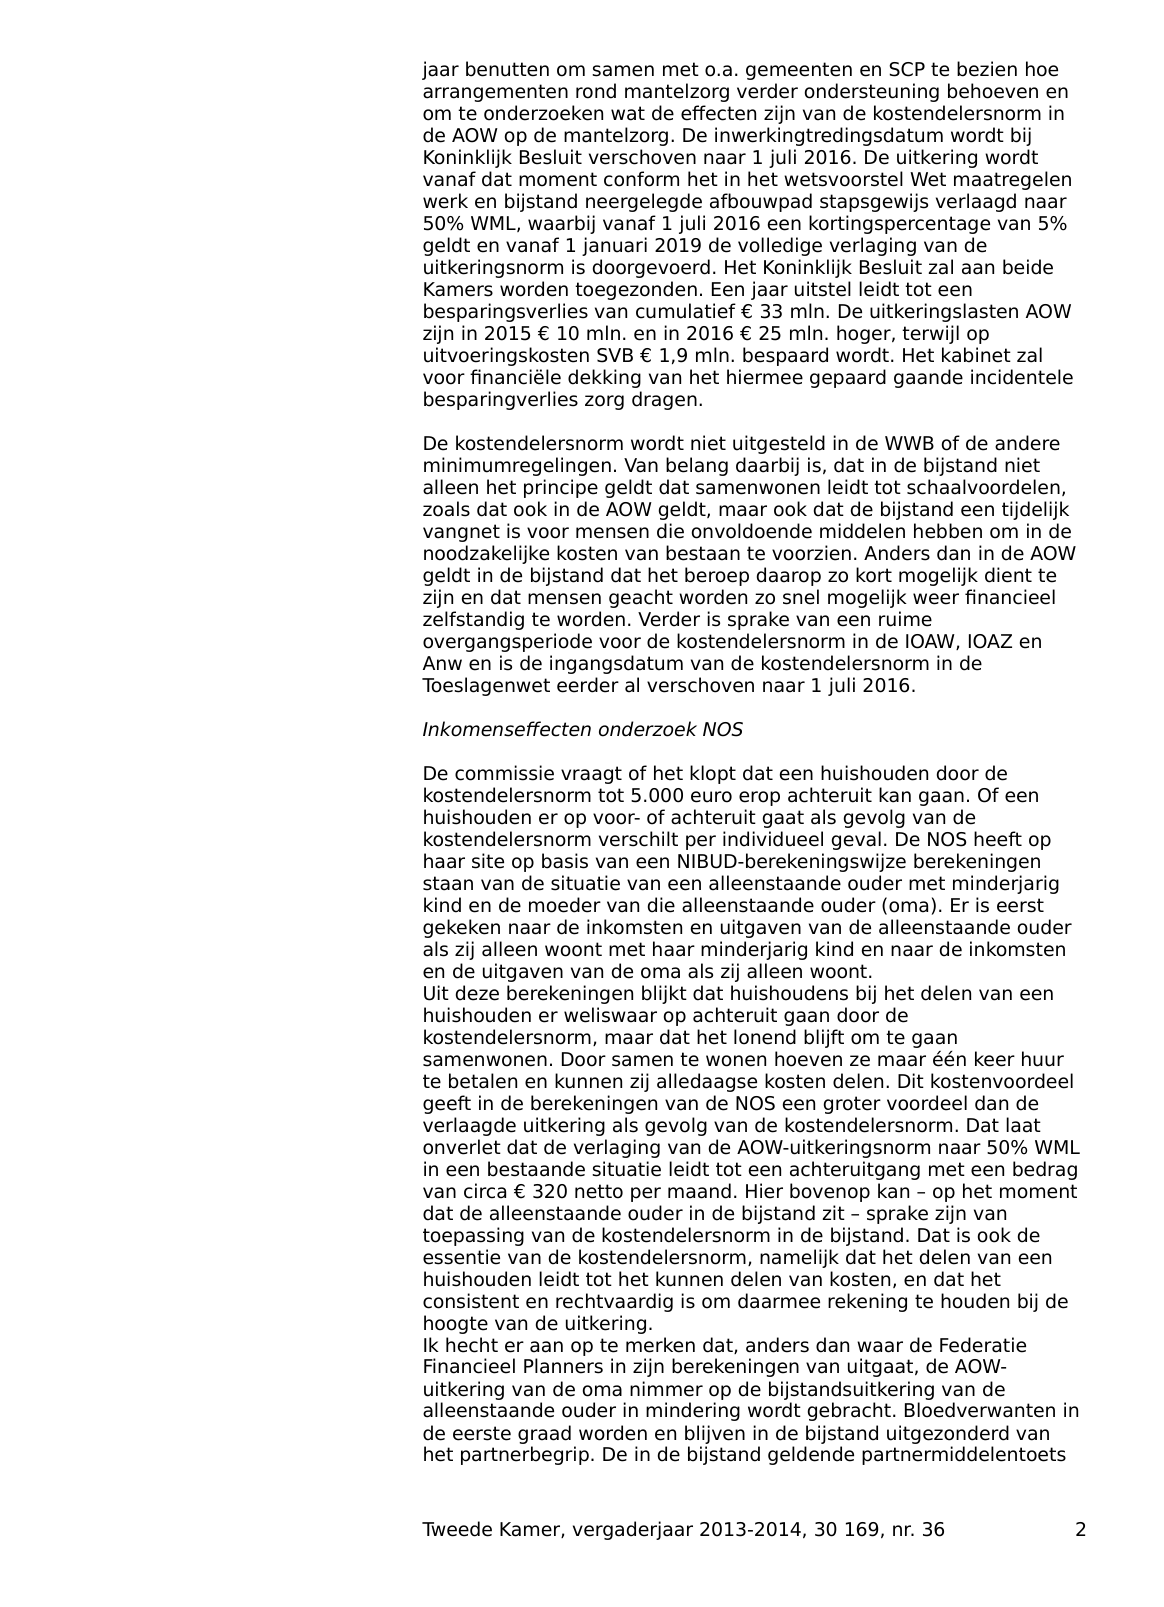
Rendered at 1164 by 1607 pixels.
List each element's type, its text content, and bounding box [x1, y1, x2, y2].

text Ik hecht er aan op te merken dat, anders dan waar de Federatie Financieel Planners in zijn berekeningen van uitgaat, de AOW-uitkering van de oma nimmer op de bijstandsuitkering van de alleenstaande ouder in mindering wordt gebracht. Bloedverwanten in de eerste graad worden en blijven in de bijstand uitgezonderd van het partnerbegrip. De in de bijstand geldende partnermiddelentoets [422, 1334, 1087, 1466]
subtitle Inkomenseffecten onderzoek NOS [422, 719, 1087, 741]
text jaar benutten om samen met o.a. gemeenten en SCP te bezien hoe arrangementen rond mantelzorg verder ondersteuning behoeven en om te onderzoeken wat de effecten zijn van de kostendelersnorm in de AOW op de mantelzorg. De inwerkingtredingsdatum wordt bij Koninklijk Besluit verschoven naar 1 juli 2016. De uitkering wordt vanaf dat moment conform het in het wetsvoorstel Wet maatregelen werk en bijstand neergelegde afbouwpad stapsgewijs verlaagd naar 50% WML, waarbij vanaf 1 juli 2016 een kortingspercentage van 5% geldt en vanaf 1 januari 2019 de volledige verlaging van de uitkeringsnorm is doorgevoerd. Het Koninklijk Besluit zal aan beide Kamers worden toegezonden. Een jaar uitstel leidt tot een besparingsverlies van cumulatief € 33 mln. De uitkeringslasten AOW zijn in 2015 € 10 mln. en in 2016 € 25 mln. hoger, terwijl op uitvoeringskosten SVB € 1,9 mln. bespaard wordt. Het kabinet zal voor financiële dekking van het hiermee gepaard gaande incidentele besparingverlies zorg dragen. [422, 59, 1087, 411]
text Uit deze berekeningen blijkt dat huishoudens bij het delen van een huishouden er weliswaar op achteruit gaan door de kostendelersnorm, maar dat het lonend blijft om te gaan samenwonen. Door samen te wonen hoeven ze maar één keer huur te betalen en kunnen zij alledaagse kosten delen. Dit kostenvoordeel geeft in de berekeningen van de NOS een groter voordeel dan de verlaagde uitkering als gevolg van de kostendelersnorm. Dat laat onverlet dat de verlaging van de AOW-uitkeringsnorm naar 50% WML in een bestaande situatie leidt tot een achteruitgang met een bedrag van circa € 320 netto per maand. Hier bovenop kan – op het moment dat de alleenstaande ouder in de bijstand zit – sprake zijn van toepassing van de kostendelersnorm in de bijstand. Dat is ook de essentie van de kostendelersnorm, namelijk dat het delen van een huishouden leidt tot het kunnen delen van kosten, en dat het consistent en rechtvaardig is om daarmee rekening te houden bij de hoogte van de uitkering. [422, 983, 1087, 1334]
text De kostendelersnorm wordt niet uitgesteld in de WWB of de andere minimumregelingen. Van belang daarbij is, dat in de bijstand niet alleen het principe geldt dat samenwonen leidt tot schaalvoordelen, zoals dat ook in de AOW geldt, maar ook dat de bijstand een tijdelijk vangnet is voor mensen die onvoldoende middelen hebben om in de noodzakelijke kosten van bestaan te voorzien. Anders dan in de AOW geldt in de bijstand dat het beroep daarop zo kort mogelijk dient te zijn en dat mensen geacht worden zo snel mogelijk weer financieel zelfstandig te worden. Verder is sprake van een ruime overgangsperiode voor de kostendelersnorm in de IOAW, IOAZ en Anw en is de ingangsdatum van de kostendelersnorm in de Toeslagenwet eerder al verschoven naar 1 juli 2016. [422, 433, 1087, 697]
text De commissie vraagt of het klopt dat een huishouden door de kostendelersnorm tot 5.000 euro erop achteruit kan gaan. Of een huishouden er op voor- of achteruit gaat als gevolg van de kostendelersnorm verschilt per individueel geval. De NOS heeft op haar site op basis van een NIBUD-berekeningswijze berekeningen staan van de situatie van een alleenstaande ouder met minderjarig kind en de moeder van die alleenstaande ouder (oma). Er is eerst gekeken naar de inkomsten en uitgaven van de alleenstaande ouder als zij alleen woont met haar minderjarig kind en naar de inkomsten en de uitgaven van de oma als zij alleen woont. [422, 763, 1087, 983]
